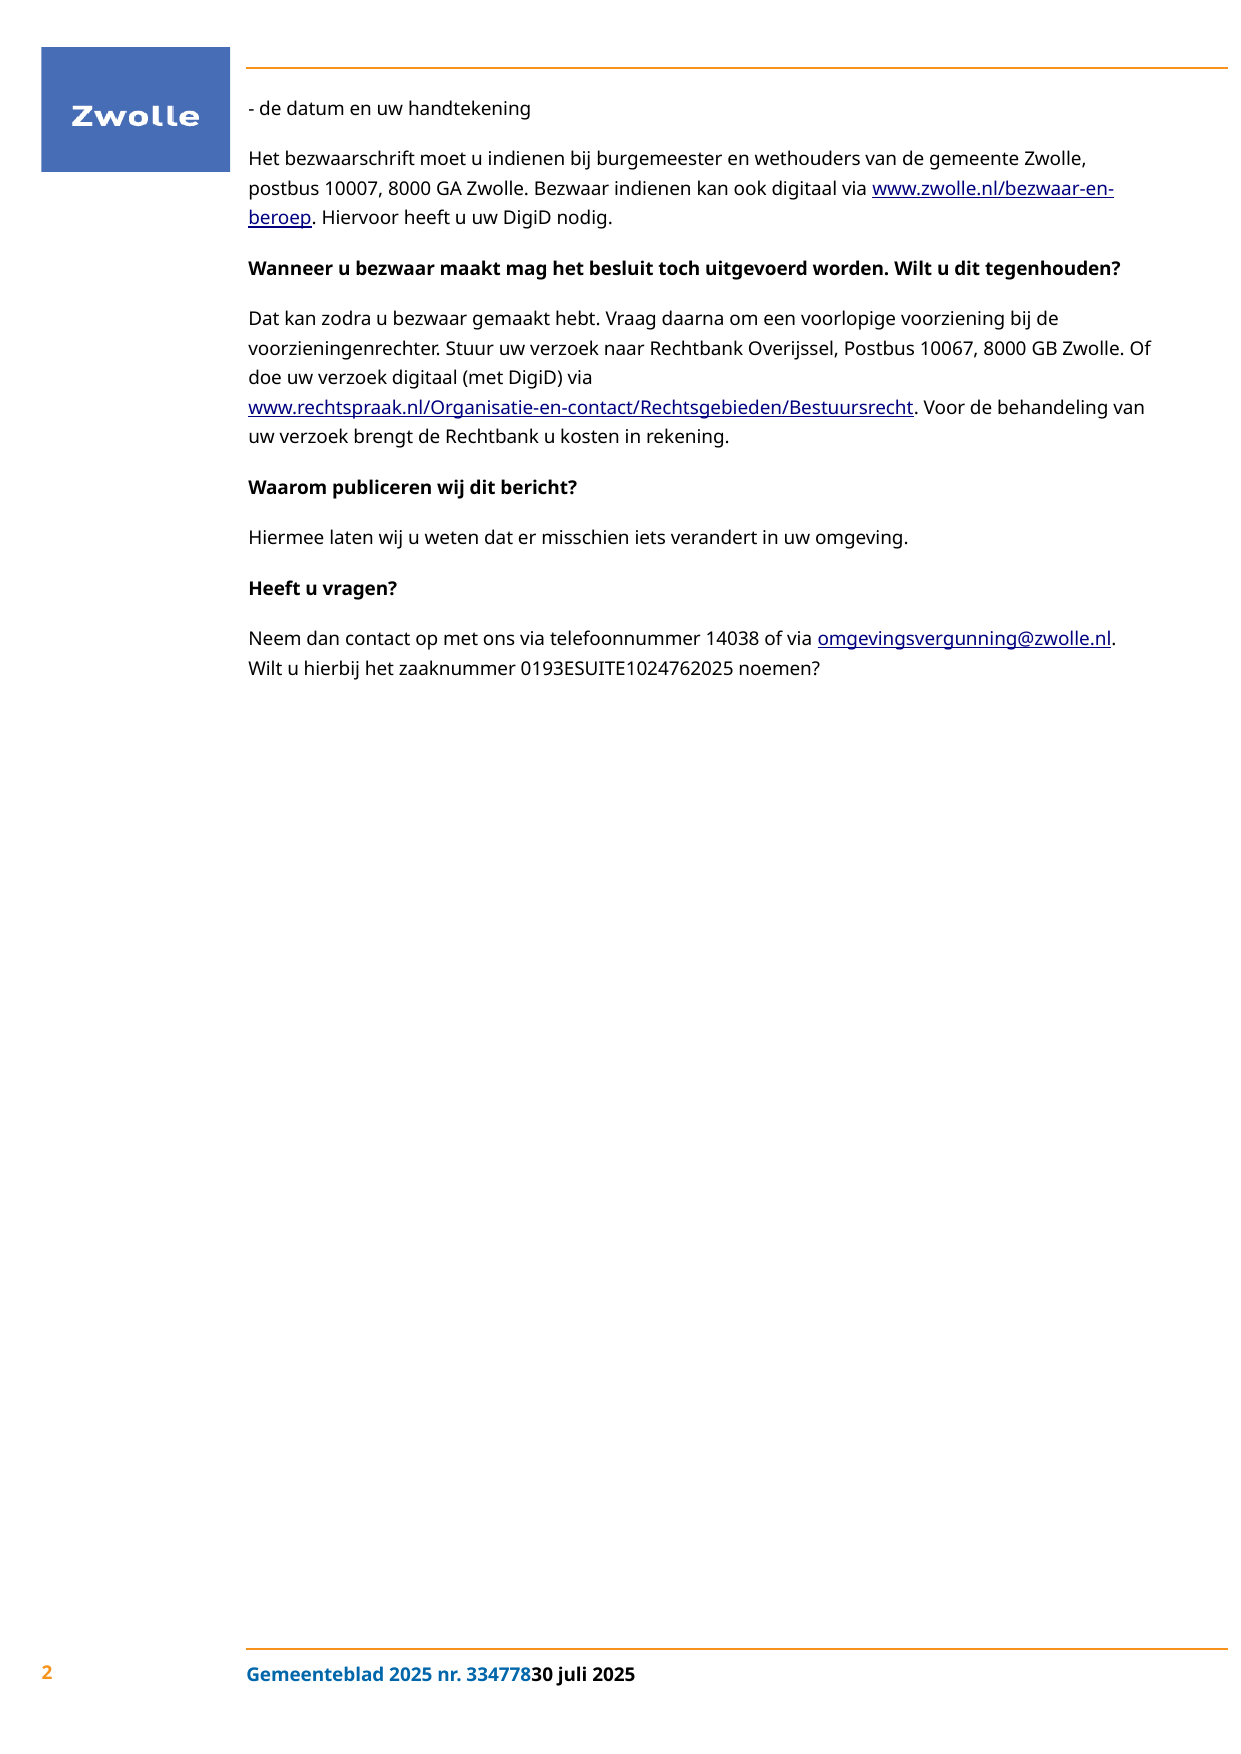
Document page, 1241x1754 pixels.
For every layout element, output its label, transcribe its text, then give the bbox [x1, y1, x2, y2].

picture [41, 47, 231, 172]
text Heeft u vragen? [248, 575, 1152, 601]
text Waarom publiceren wij dit bericht? [248, 474, 1152, 500]
text Het bezwaarschrift moet u indienen bij burgemeester en wethouders van de gemeente Zwolle, postbus 10007, 8000 GA Zwolle. Bezwaar indienen kan ook digitaal via www.zwolle.nl/bezwaar-en-beroep. Hiervoor heeft u uw DigiD nodig. [248, 145, 1152, 230]
text - de datum en uw handtekening [248, 95, 1152, 121]
text Hiermee laten wij u weten dat er misschien iets verandert in uw omgeving. [248, 524, 1152, 550]
text Dat kan zodra u bezwaar gemaakt hebt. Vraag daarna om een voorlopige voorziening bij de voorzieningenrechter. Stuur uw verzoek naar Rechtbank Overijssel, Postbus 10067, 8000 GB Zwolle. Of doe uw verzoek digitaal (met DigiD) via www.rechtspraak.nl/Organisatie-en-contact/Rechtsgebieden/Bestuursrecht. Voor de behandeling van uw verzoek brengt de Rechtbank u kosten in rekening. [248, 305, 1152, 449]
text Wanneer u bezwaar maakt mag het besluit toch uitgevoerd worden. Wilt u dit tegenhouden? [248, 255, 1152, 281]
text Neem dan contact op met ons via telefoonnummer 14038 of via omgevingsvergunning@zwolle.nl. Wilt u hierbij het zaaknummer 0193ESUITE1024762025 noemen? [248, 625, 1152, 681]
